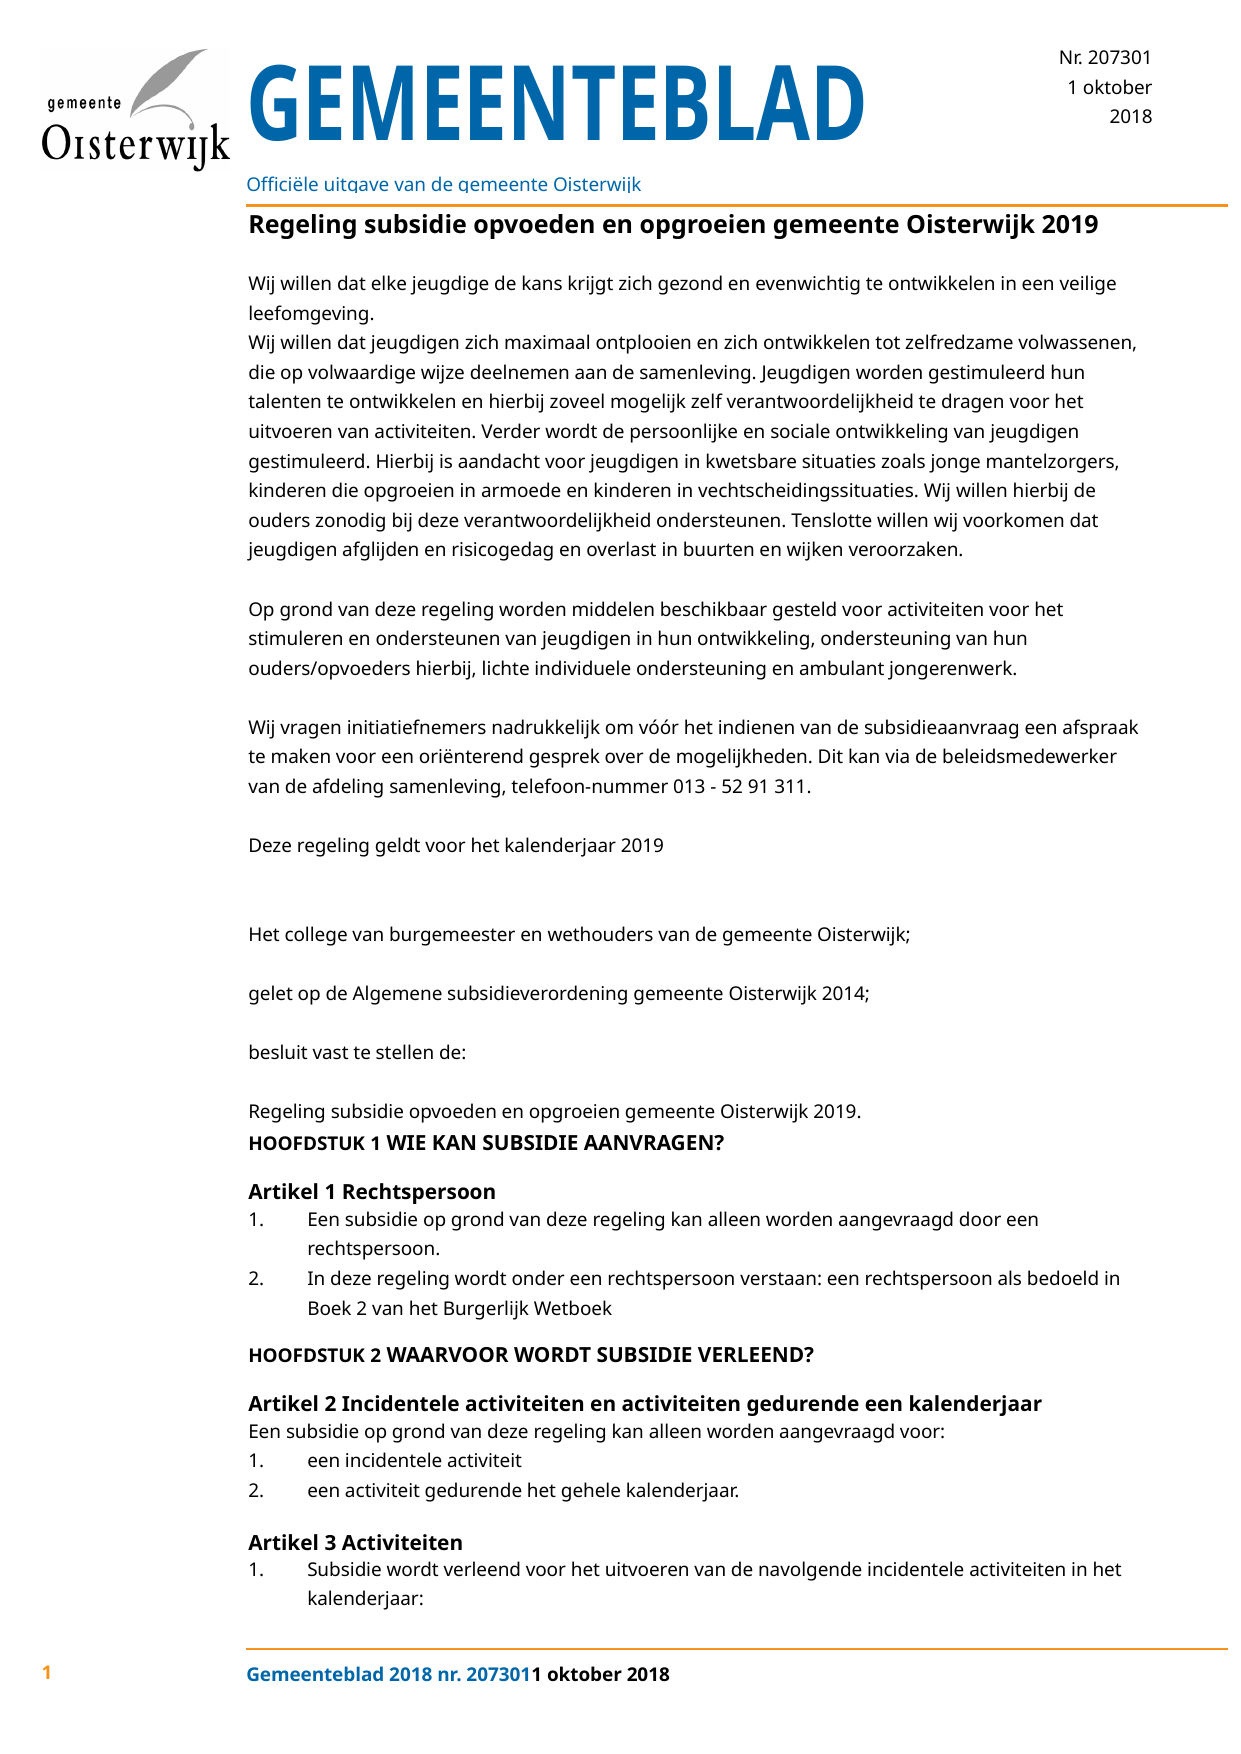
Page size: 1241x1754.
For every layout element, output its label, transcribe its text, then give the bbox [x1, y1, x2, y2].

text Artikel 2 Incidentele activiteiten en activiteiten gedurende een kalenderjaar [248, 1389, 1152, 1418]
list Subsidie wordt verleend voor het uitvoeren van de navolgende incidentele activiteiten in het kalenderjaar: [248, 1556, 1152, 1611]
text Artikel 3 Activiteiten [248, 1528, 1152, 1556]
text Wij vragen initiatiefnemers nadrukkelijk om vóór het indienen van de subsidieaanvraag een afspraak te maken voor een oriënterend gesprek over de mogelijkheden. Dit kan via de beleidsmedewerker van de afdeling samenleving, telefoon-nummer 013 - 52 91 311. [248, 714, 1152, 799]
list een activiteit gedurende het gehele kalenderjaar. [248, 1477, 1152, 1503]
text Op grond van deze regeling worden middelen beschikbaar gesteld voor activiteiten voor het stimuleren en ondersteunen van jeugdigen in hun ontwikkeling, ondersteuning van hun ouders/opvoeders hierbij, lichte individuele ondersteuning en ambulant jongerenwerk. [248, 596, 1152, 681]
text Regeling subsidie opvoeden en opgroeien gemeente Oisterwijk 2019 [248, 207, 1152, 241]
text Wij willen dat elke jeugdige de kans krijgt zich gezond en evenwichtig te ontwikkelen in een veilige leefomgeving. [248, 270, 1152, 326]
text gelet op de Algemene subsidieverordening gemeente Oisterwijk 2014; [248, 980, 1152, 1006]
text Het college van burgemeester en wethouders van de gemeente Oisterwijk; [248, 921, 1152, 947]
list een incidentele activiteit [248, 1448, 1152, 1473]
text HOOFDSTUK 1 WIE KAN SUBSIDIE AANVRAGEN? [248, 1128, 1152, 1157]
picture [41, 47, 231, 172]
text HOOFDSTUK 2 WAARVOOR WORDT SUBSIDIE VERLEEND? [248, 1340, 1152, 1369]
text Wij willen dat jeugdigen zich maximaal ontplooien en zich ontwikkelen tot zelfredzame volwassenen, die op volwaardige wijze deelnemen aan de samenleving. Jeugdigen worden gestimuleerd hun talenten te ontwikkelen en hierbij zoveel mogelijk zelf verantwoordelijkheid te dragen voor het uitvoeren van activiteiten. Verder wordt de persoonlijke en sociale ontwikkeling van jeugdigen gestimuleerd. Hierbij is aandacht voor jeugdigen in kwetsbare situaties zoals jonge mantelzorgers, kinderen die opgroeien in armoede en kinderen in vechtscheidingssituaties. Wij willen hierbij de ouders zonodig bij deze verantwoordelijkheid ondersteunen. Tenslotte willen wij voorkomen dat jeugdigen afglijden en risicogedag en overlast in buurten en wijken veroorzaken. [248, 329, 1152, 562]
list Een subsidie op grond van deze regeling kan alleen worden aangevraagd door een rechtspersoon. [248, 1206, 1152, 1261]
text Regeling subsidie opvoeden en opgroeien gemeente Oisterwijk 2019. [248, 1099, 1152, 1124]
list In deze regeling wordt onder een rechtspersoon verstaan: een rechtspersoon als bedoeld in Boek 2 van het Burgerlijk Wetboek [248, 1265, 1152, 1320]
text Een subsidie op grond van deze regeling kan alleen worden aangevraagd voor: [248, 1418, 1152, 1444]
text Artikel 1 Rechtspersoon [248, 1177, 1152, 1206]
text Deze regeling geldt voor het kalenderjaar 2019 [248, 832, 1152, 858]
text besluit vast te stellen de: [248, 1039, 1152, 1065]
